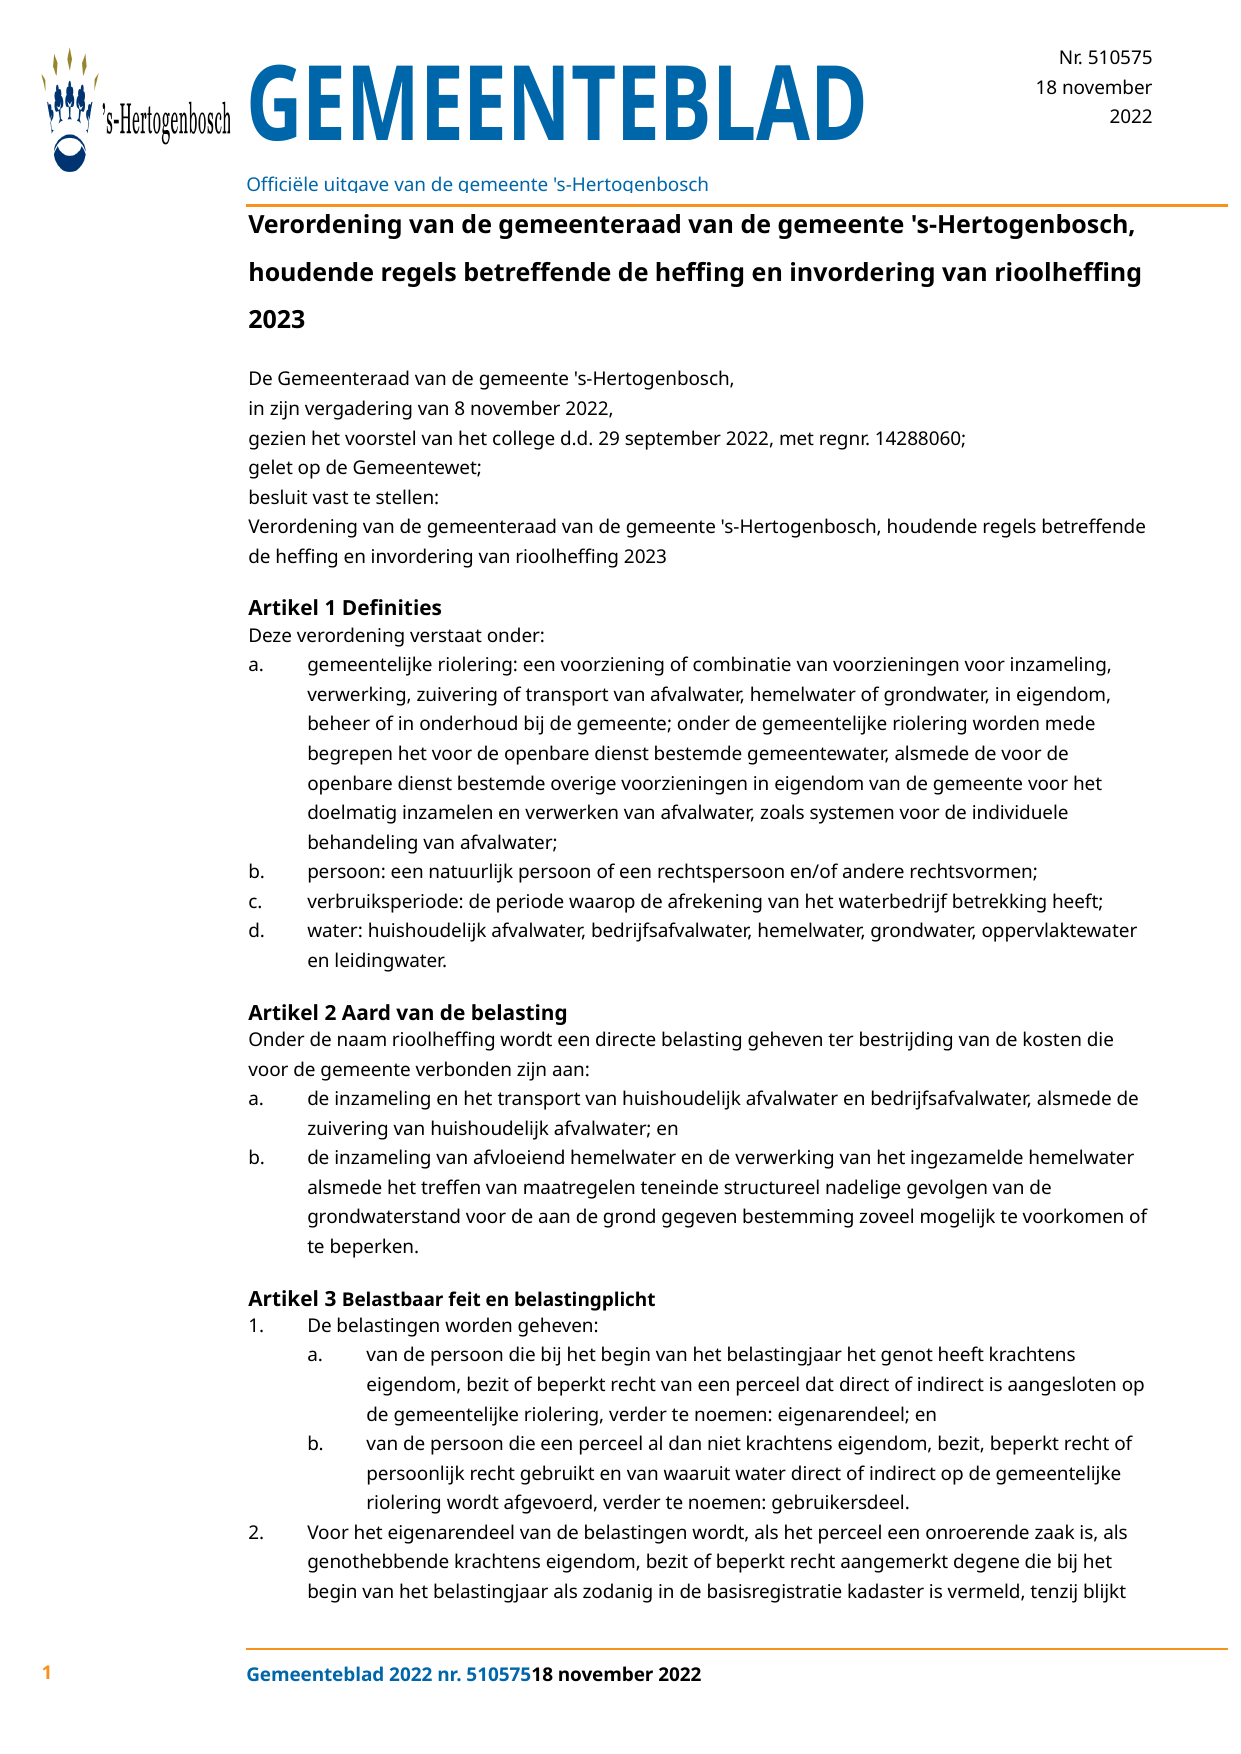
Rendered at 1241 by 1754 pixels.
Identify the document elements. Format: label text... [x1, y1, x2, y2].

text gelet op de Gemeentewet; [248, 454, 1152, 480]
text Verordening van de gemeenteraad van de gemeente 's-Hertogenbosch, houdende regels betreffende de heffing en invordering van rioolheffing 2023 [248, 207, 1152, 336]
text Onder de naam rioolheffing wordt een directe belasting geheven ter bestrijding van de kosten die voor de gemeente verbonden zijn aan: [248, 1026, 1152, 1081]
list verbruiksperiode: de periode waarop de afrekening van het waterbedrijf betrekking heeft; [248, 888, 1152, 914]
text Artikel 1 Definities [248, 593, 1152, 622]
text De Gemeenteraad van de gemeente 's-Hertogenbosch, [248, 366, 1152, 391]
list de inzameling en het transport van huishoudelijk afvalwater en bedrijfsafvalwater, alsmede de zuivering van huishoudelijk afvalwater; en [248, 1085, 1152, 1141]
text in zijn vergadering van 8 november 2022, [248, 395, 1152, 421]
list gemeentelijke riolering: een voorziening of combinatie van voorzieningen voor inzameling, verwerking, zuivering of transport van afvalwater, hemelwater of grondwater, in eigendom, beheer of in onderhoud bij de gemeente; onder de gemeentelijke riolering worden mede begrepen het voor de openbare dienst bestemde gemeentewater, alsmede de voor de openbare dienst bestemde overige voorzieningen in eigendom van de gemeente voor het doelmatig inzamelen en verwerken van afvalwater, zoals systemen voor de individuele behandeling van afvalwater; [248, 651, 1152, 855]
text Artikel 2 Aard van de belasting [248, 998, 1152, 1026]
text besluit vast te stellen: [248, 484, 1152, 509]
text gezien het voorstel van het college d.d. 29 september 2022, met regnr. 14288060; [248, 425, 1152, 450]
picture [41, 47, 231, 172]
text Deze verordening verstaat onder: [248, 622, 1152, 648]
list van de persoon die een perceel al dan niet krachtens eigendom, bezit, beperkt recht of persoonlijk recht gebruikt en van waaruit water direct of indirect op de gemeentelijke riolering wordt afgevoerd, verder te noemen: gebruikersdeel. [307, 1430, 1152, 1515]
text Verordening van de gemeenteraad van de gemeente 's-Hertogenbosch, houdende regels betreffende de heffing en invordering van rioolheffing 2023 [248, 513, 1152, 569]
list persoon: een natuurlijk persoon of een rechtspersoon en/of andere rechtsvormen; [248, 858, 1152, 884]
list van de persoon die bij het begin van het belastingjaar het genot heeft krachtens eigendom, bezit of beperkt recht van een perceel dat direct of indirect is aangesloten op de gemeentelijke riolering, verder te noemen: eigenarendeel; en [307, 1342, 1152, 1427]
list water: huishoudelijk afvalwater, bedrijfsafvalwater, hemelwater, grondwater, oppervlaktewater en leidingwater. [248, 918, 1152, 973]
list Voor het eigenarendeel van de belastingen wordt, als het perceel een onroerende zaak is, als genothebbende krachtens eigendom, bezit of beperkt recht aangemerkt degene die bij het begin van het belastingjaar als zodanig in de basisregistratie kadaster is vermeld, tenzij blijkt [248, 1519, 1152, 1604]
list De belastingen worden geheven: [248, 1312, 1152, 1338]
text Artikel 3 Belastbaar feit en belastingplicht [248, 1284, 1152, 1312]
list de inzameling van afvloeiend hemelwater en de verwerking van het ingezamelde hemelwater alsmede het treffen van maatregelen teneinde structureel nadelige gevolgen van de grondwaterstand voor de aan de grond gegeven bestemming zoveel mogelijk te voorkomen of te beperken. [248, 1144, 1152, 1259]
